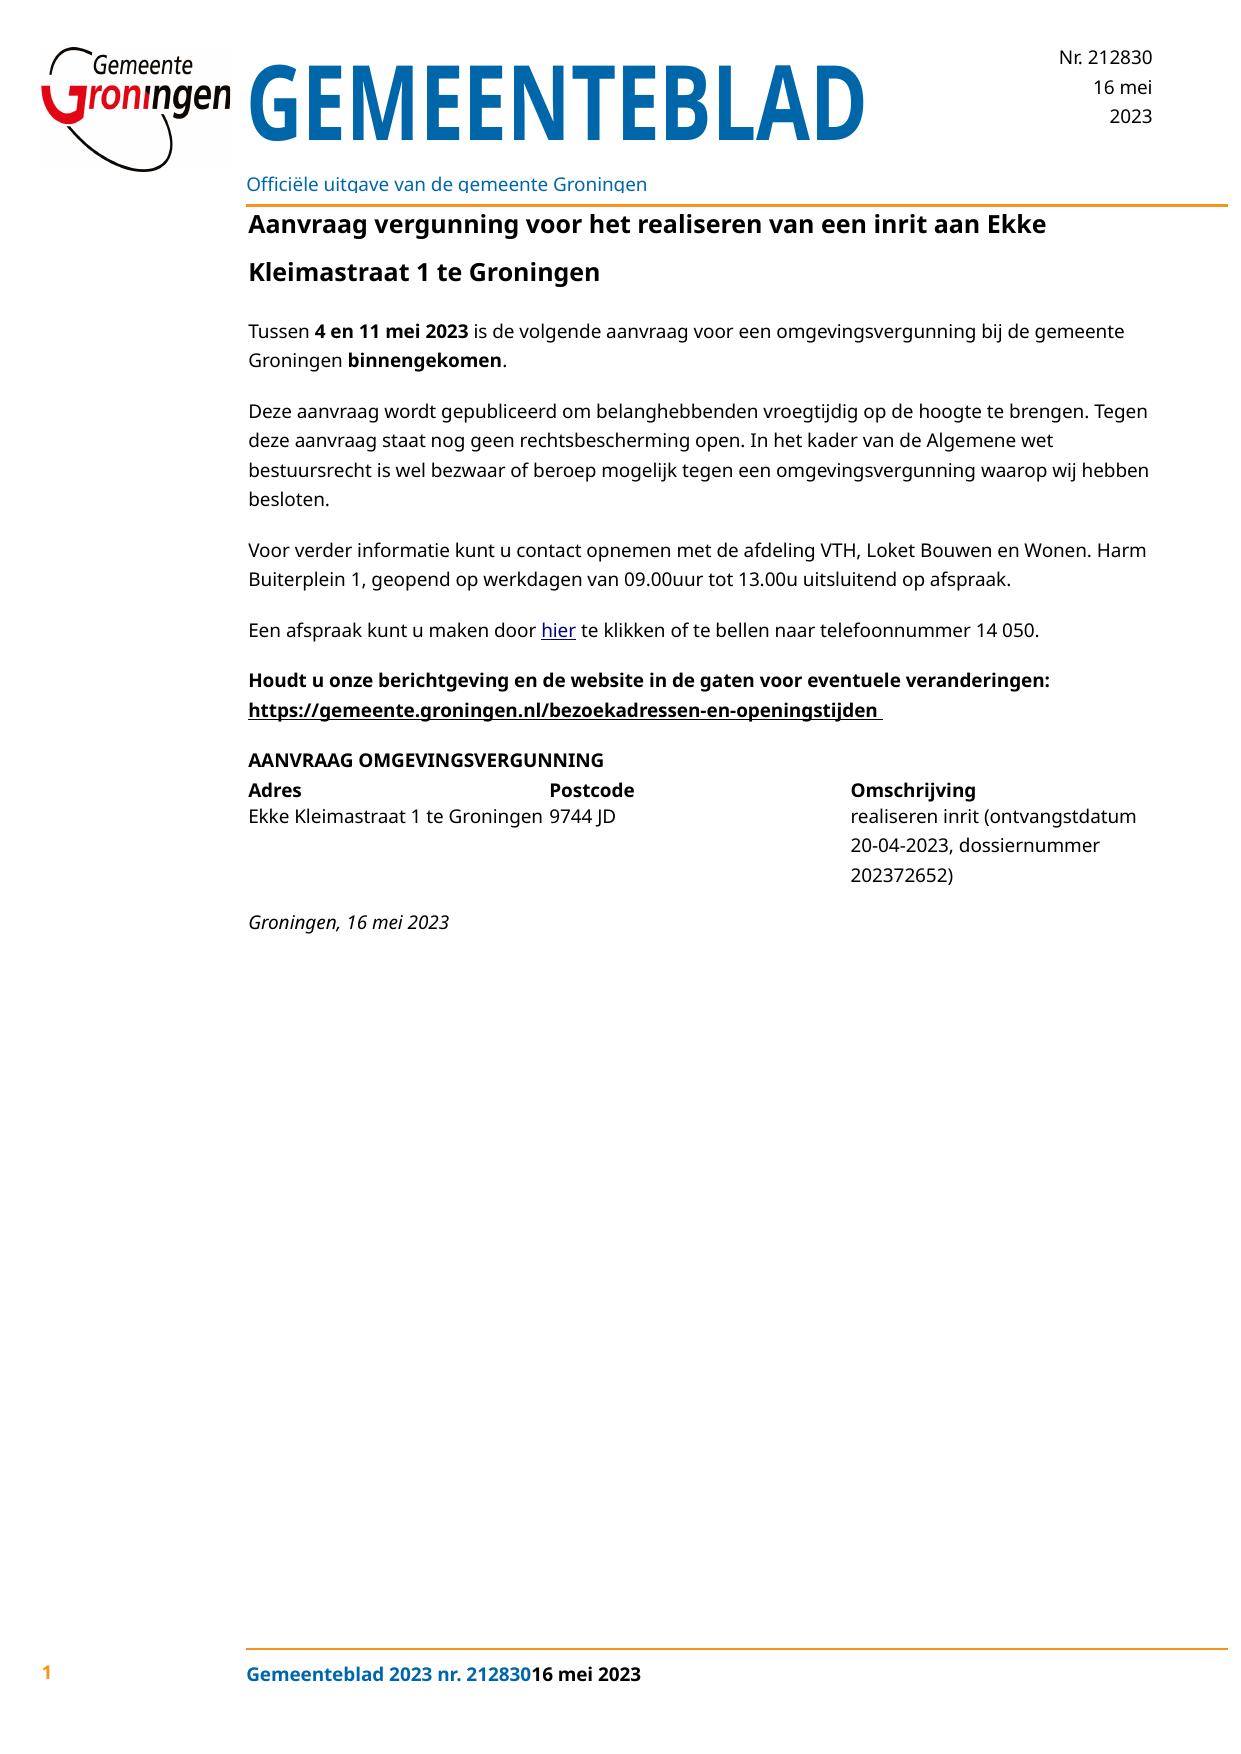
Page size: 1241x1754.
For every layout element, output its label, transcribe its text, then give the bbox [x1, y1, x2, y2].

text Tussen 4 en 11 mei 2023 is de volgende aanvraag voor een omgevingsvergunning bij de gemeente Groningen binnengekomen. [248, 318, 1152, 373]
text Houdt u onze berichtgeving en de website in de gaten voor eventuele veranderingen: https://gemeente.groningen.nl/bezoekadressen-en-openingstijden [248, 667, 1152, 723]
text Voor verder informatie kunt u contact opnemen met de afdeling VTH, Loket Bouwen en Wonen. Harm Buiterplein 1, geopend op werkdagen van 09.00uur tot 13.00u uitsluitend op afspraak. [248, 537, 1152, 592]
picture [41, 47, 231, 172]
text Aanvraag vergunning voor het realiseren van een inrit aan Ekke Kleimastraat 1 te Groningen [248, 207, 1152, 288]
text AANVRAAG OMGEVINGSVERGUNNING [248, 747, 1152, 773]
text Groningen, 16 mei 2023 [248, 909, 1152, 935]
table_header Omschrijving [850, 777, 1152, 803]
text Deze aanvraag wordt gepubliceerd om belanghebbenden vroegtijdig op de hoogte te brengen. Tegen deze aanvraag staat nog geen rechtsbescherming open. In het kader van de Algemene wet bestuursrecht is wel bezwaar of beroep mogelijk tegen een omgevingsvergunning waarop wij hebben besloten. [248, 398, 1152, 512]
table_header Adres [248, 777, 549, 803]
table_header Postcode [549, 777, 850, 803]
table_cell 9744 JD [549, 803, 850, 888]
table_cell Ekke Kleimastraat 1 te Groningen [248, 803, 549, 888]
text Een afspraak kunt u maken door hier te klikken of te bellen naar telefoonnummer 14 050. [248, 617, 1152, 643]
table_cell realiseren inrit (ontvangstdatum 20-04-2023, dossiernummer 202372652) [850, 803, 1152, 888]
